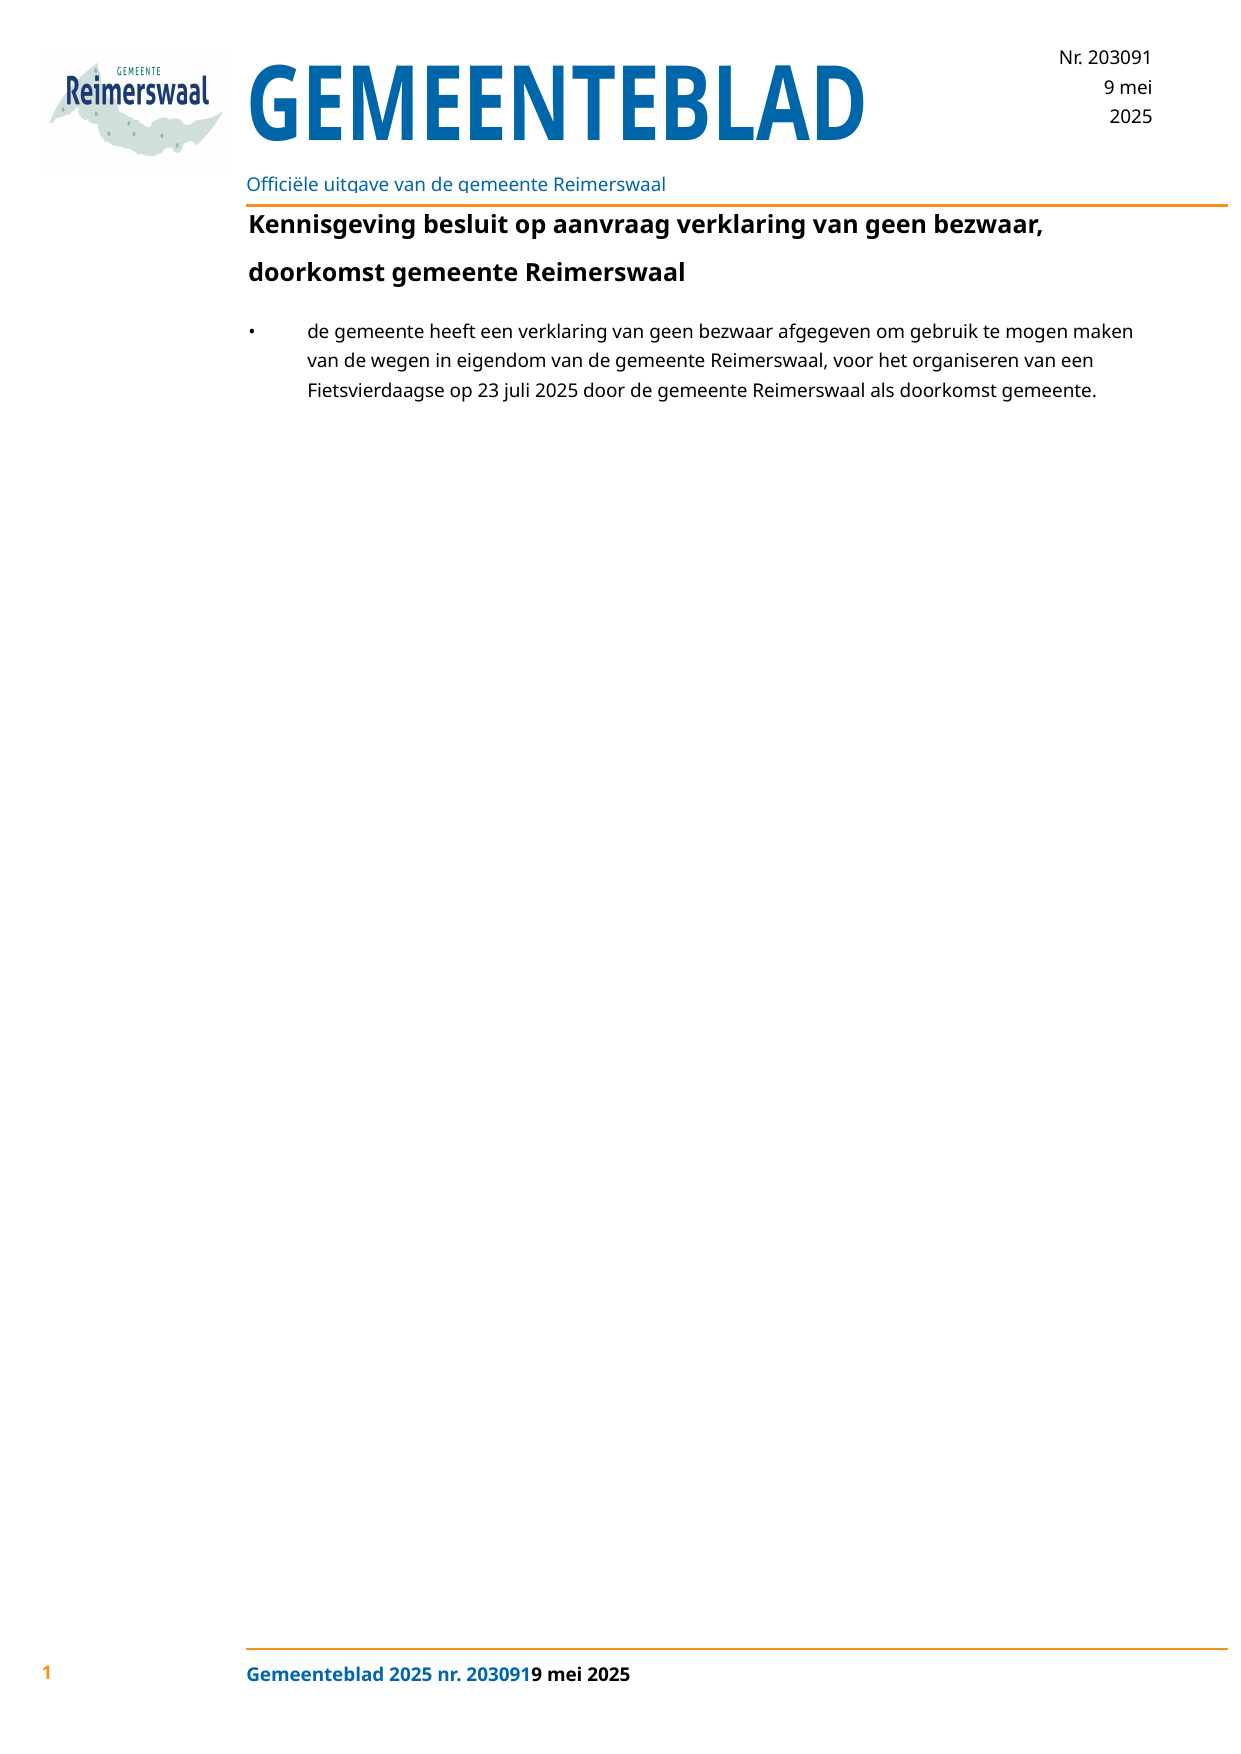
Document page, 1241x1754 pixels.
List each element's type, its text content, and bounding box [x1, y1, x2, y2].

text Kennisgeving besluit op aanvraag verklaring van geen bezwaar, doorkomst gemeente Reimerswaal [248, 207, 1152, 288]
list de gemeente heeft een verklaring van geen bezwaar afgegeven om gebruik te mogen maken van de wegen in eigendom van de gemeente Reimerswaal, voor het organiseren van een Fietsvierdaagse op 23 juli 2025 door de gemeente Reimerswaal als doorkomst gemeente. [248, 318, 1152, 403]
picture [41, 47, 231, 172]
